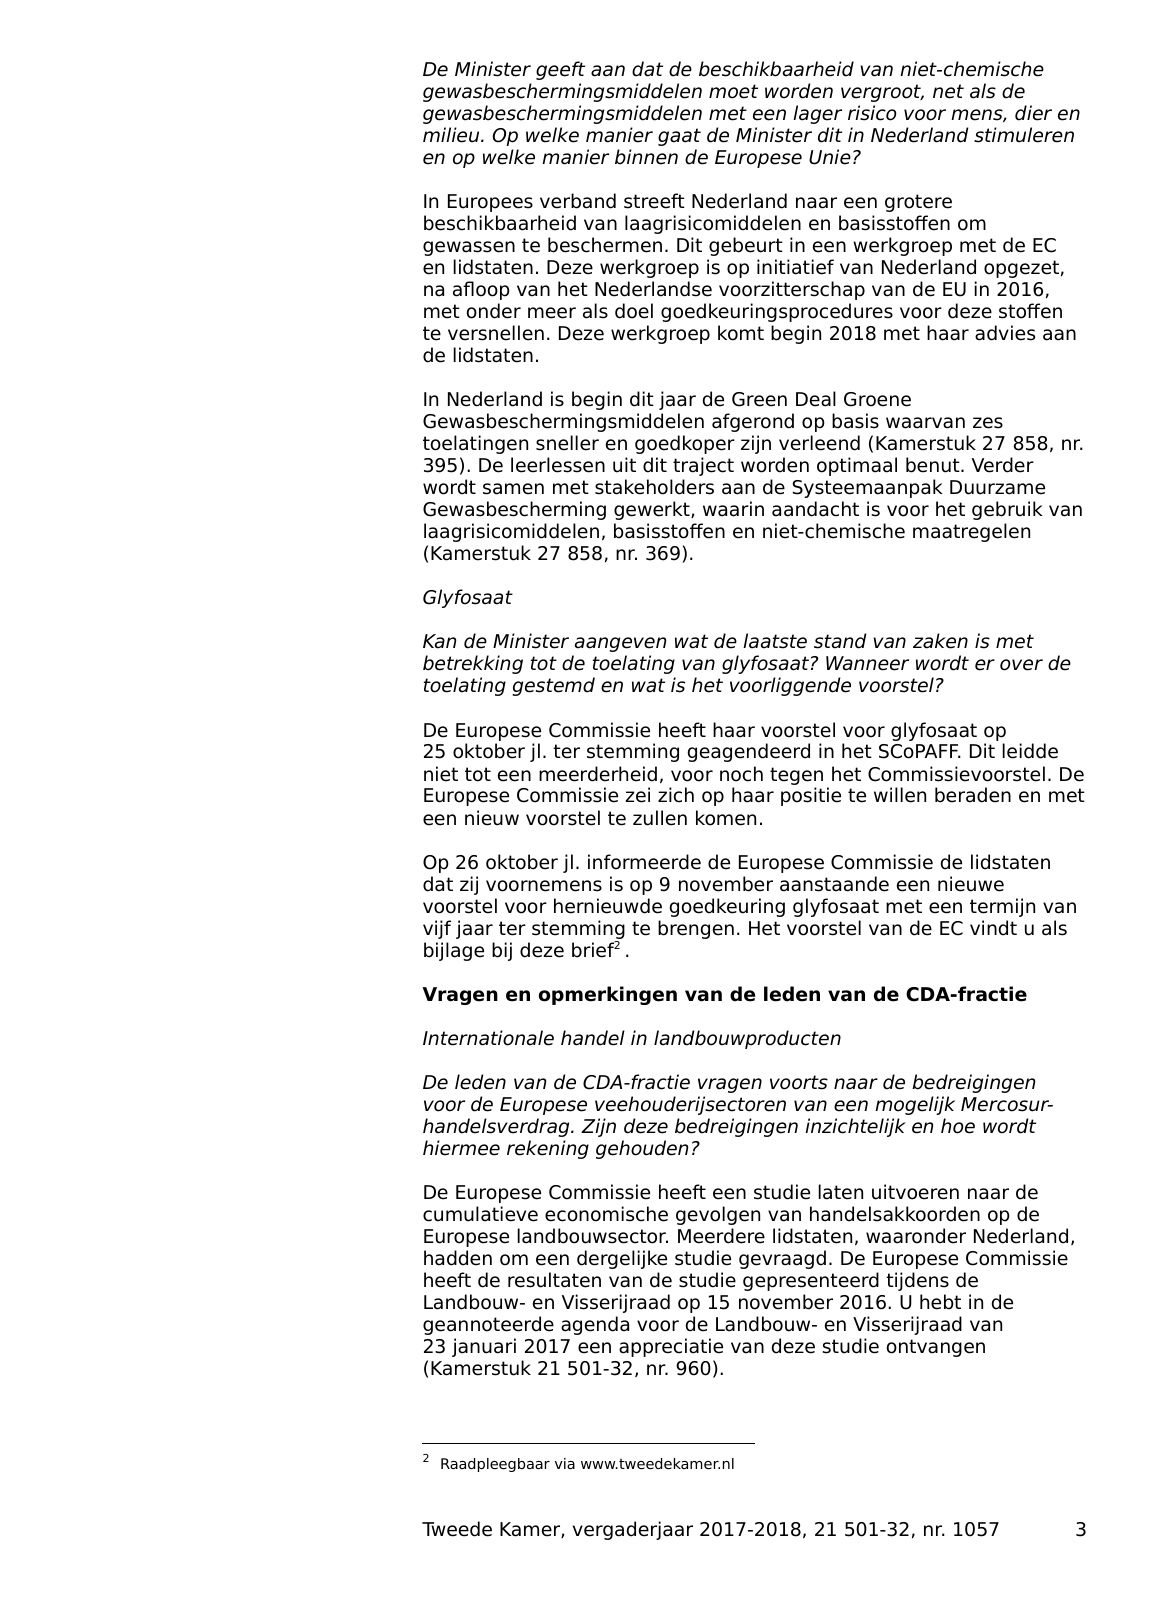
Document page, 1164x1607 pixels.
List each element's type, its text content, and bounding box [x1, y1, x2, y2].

text De leden van de CDA-fractie vragen voorts naar de bedreigingen voor de Europese veehouderijsectoren van een mogelijk Mercosur-handelsverdrag. Zijn deze bedreigingen inzichtelijk en hoe wordt hiermee rekening gehouden? [422, 1072, 1087, 1160]
subtitle Vragen en opmerkingen van de leden van de CDA-fractie [422, 984, 1087, 1006]
text Raadpleegbaar via www.tweedekamer.nl [422, 1452, 1087, 1474]
text Op 26 oktober jl. informeerde de Europese Commissie de lidstaten dat zij voornemens is op 9 november aanstaande een nieuwe voorstel voor hernieuwde goedkeuring glyfosaat met een termijn van vijf jaar ter stemming te brengen. Het voorstel van de EC vindt u als bijlage bij deze brief. [422, 852, 1087, 961]
subtitle Glyfosaat [422, 587, 1087, 609]
text De Minister geeft aan dat de beschikbaarheid van niet-chemische gewasbeschermingsmiddelen moet worden vergroot, net als de gewasbeschermingsmiddelen met een lager risico voor mens, dier en milieu. Op welke manier gaat de Minister dit in Nederland stimuleren en op welke manier binnen de Europese Unie? [422, 59, 1087, 169]
text Kan de Minister aangeven wat de laatste stand van zaken is met betrekking tot de toelating van glyfosaat? Wanneer wordt er over de toelating gestemd en wat is het voorliggende voorstel? [422, 631, 1087, 697]
subtitle Internationale handel in landbouwproducten [422, 1028, 1087, 1050]
text In Nederland is begin dit jaar de Green Deal Groene Gewasbeschermingsmiddelen afgerond op basis waarvan zes toelatingen sneller en goedkoper zijn verleend (Kamerstuk 27 858, nr. 395). De leerlessen uit dit traject worden optimaal benut. Verder wordt samen met stakeholders aan de Systeemaanpak Duurzame Gewasbescherming gewerkt, waarin aandacht is voor het gebruik van laagrisicomiddelen, basisstoffen en niet-chemische maatregelen (Kamerstuk 27 858, nr. 369). [422, 389, 1087, 565]
text De Europese Commissie heeft een studie laten uitvoeren naar de cumulatieve economische gevolgen van handelsakkoorden op de Europese landbouwsector. Meerdere lidstaten, waaronder Nederland, hadden om een dergelijke studie gevraagd. De Europese Commissie heeft de resultaten van de studie gepresenteerd tijdens de Landbouw- en Visserijraad op 15 november 2016. U hebt in de geannoteerde agenda voor de Landbouw- en Visserijraad van 23 januari 2017 een appreciatie van deze studie ontvangen (Kamerstuk 21 501-32, nr. 960). [422, 1182, 1087, 1380]
text De Europese Commissie heeft haar voorstel voor glyfosaat op 25 oktober jl. ter stemming geagendeerd in het SCoPAFF. Dit leidde niet tot een meerderheid, voor noch tegen het Commissievoorstel. De Europese Commissie zei zich op haar positie te willen beraden en met een nieuw voorstel te zullen komen. [422, 719, 1087, 829]
text In Europees verband streeft Nederland naar een grotere beschikbaarheid van laagrisicomiddelen en basisstoffen om gewassen te beschermen. Dit gebeurt in een werkgroep met de EC en lidstaten. Deze werkgroep is op initiatief van Nederland opgezet, na afloop van het Nederlandse voorzitterschap van de EU in 2016, met onder meer als doel goedkeuringsprocedures voor deze stoffen te versnellen. Deze werkgroep komt begin 2018 met haar advies aan de lidstaten. [422, 191, 1087, 367]
